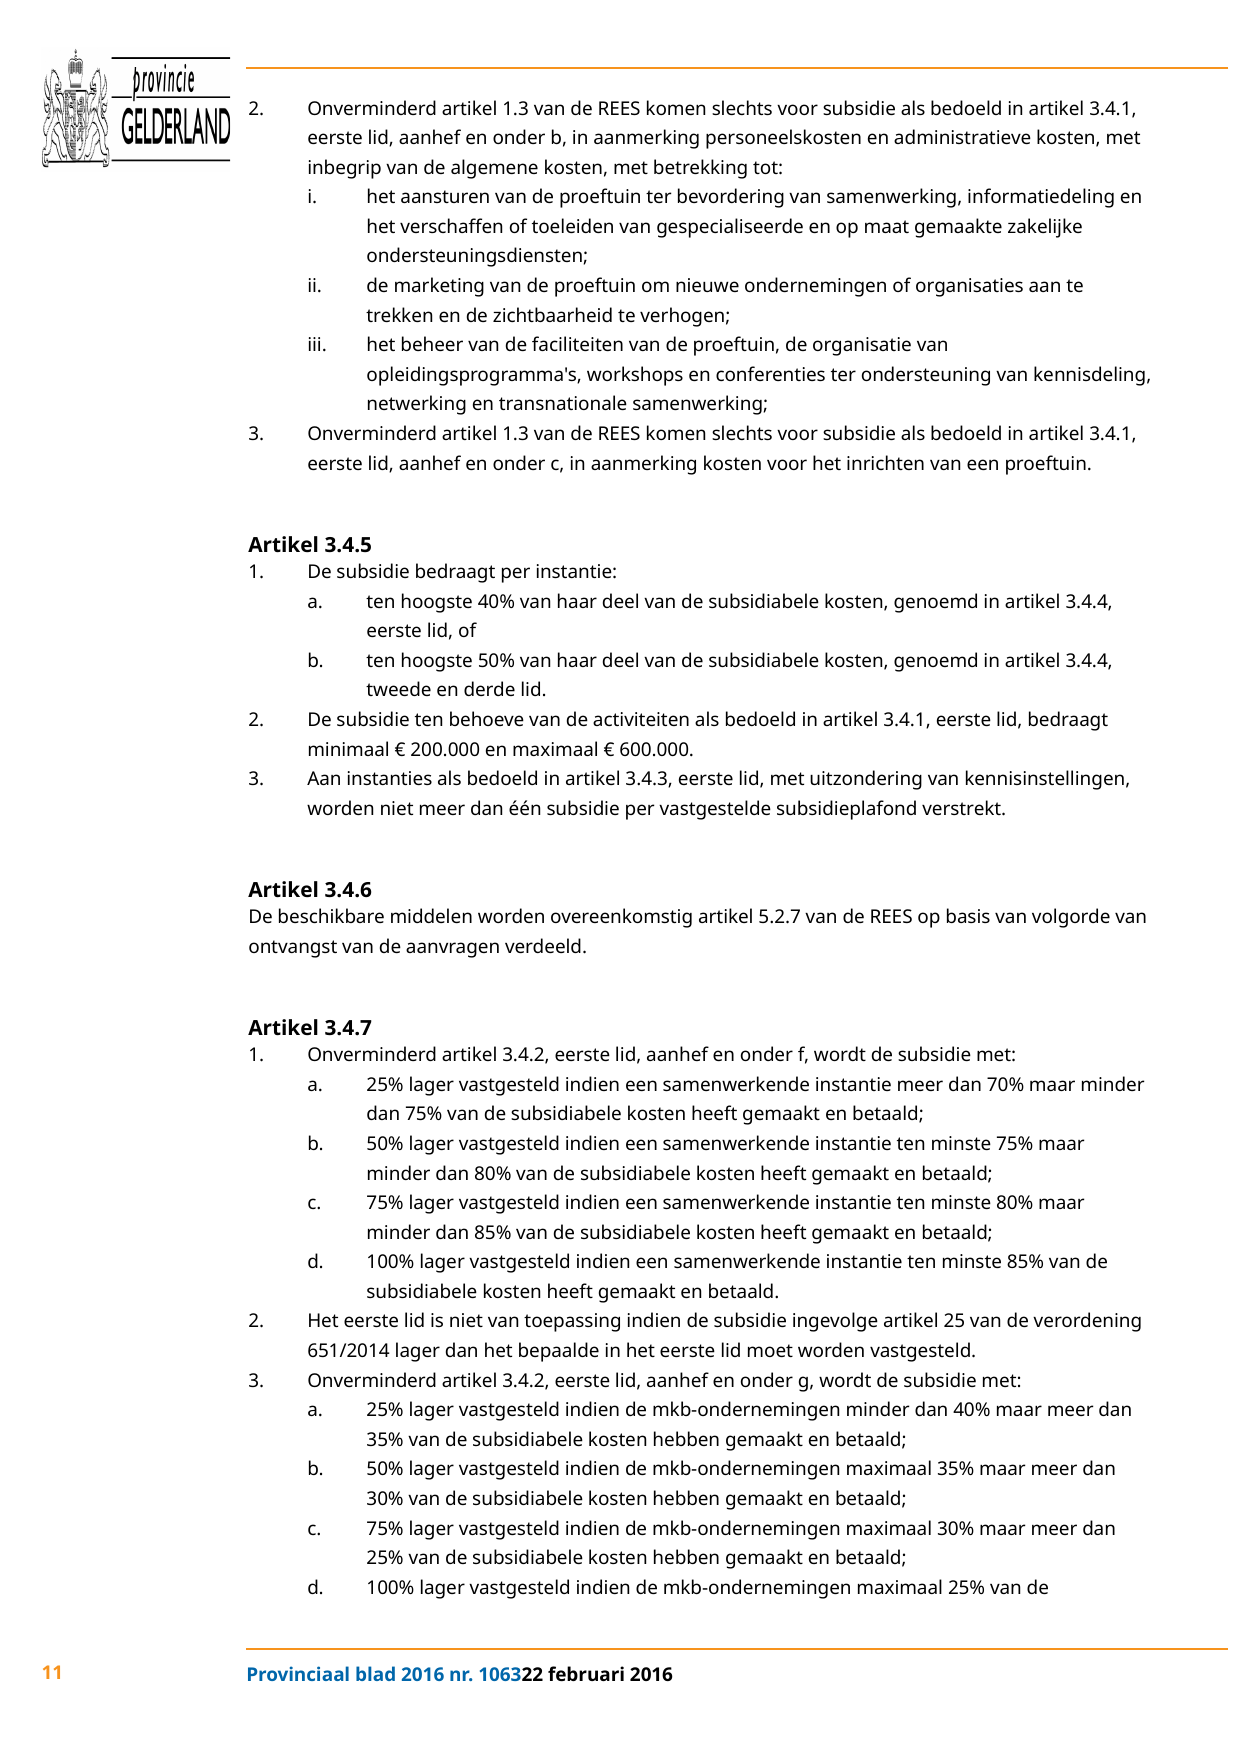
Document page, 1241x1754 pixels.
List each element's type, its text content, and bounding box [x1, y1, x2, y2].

list De subsidie ten behoeve van de activiteiten als bedoeld in artikel 3.4.1, eerste lid, bedraagt minimaal € 200.000 en maximaal € 600.000. [248, 706, 1152, 761]
list Onverminderd artikel 1.3 van de REES komen slechts voor subsidie als bedoeld in artikel 3.4.1, eerste lid, aanhef en onder c, in aanmerking kosten voor het inrichten van een proeftuin. [248, 420, 1152, 476]
list ten hoogste 50% van haar deel van de subsidiabele kosten, genoemd in artikel 3.4.4, tweede en derde lid. [307, 647, 1152, 702]
list Onverminderd artikel 3.4.2, eerste lid, aanhef en onder g, wordt de subsidie met: [248, 1367, 1152, 1392]
list 75% lager vastgesteld indien een samenwerkende instantie ten minste 80% maar minder dan 85% van de subsidiabele kosten heeft gemaakt en betaald; [307, 1189, 1152, 1244]
text Artikel 3.4.7 [248, 1013, 1152, 1041]
list ten hoogste 40% van haar deel van de subsidiabele kosten, genoemd in artikel 3.4.4, eerste lid, of [307, 588, 1152, 643]
text Artikel 3.4.5 [248, 530, 1152, 558]
text Artikel 3.4.6 [248, 875, 1152, 903]
list Aan instanties als bedoeld in artikel 3.4.3, eerste lid, met uitzondering van kennisinstellingen, worden niet meer dan één subsidie per vastgestelde subsidieplafond verstrekt. [248, 765, 1152, 821]
list Het eerste lid is niet van toepassing indien de subsidie ingevolge artikel 25 van de verordening 651/2014 lager dan het bepaalde in het eerste lid moet worden vastgesteld. [248, 1308, 1152, 1363]
list 50% lager vastgesteld indien een samenwerkende instantie ten minste 75% maar minder dan 80% van de subsidiabele kosten heeft gemaakt en betaald; [307, 1130, 1152, 1185]
list 25% lager vastgesteld indien een samenwerkende instantie meer dan 70% maar minder dan 75% van de subsidiabele kosten heeft gemaakt en betaald; [307, 1071, 1152, 1126]
list 100% lager vastgesteld indien de mkb-ondernemingen maximaal 25% van de [307, 1574, 1152, 1599]
list De subsidie bedraagt per instantie: [248, 558, 1152, 584]
text De beschikbare middelen worden overeenkomstig artikel 5.2.7 van de REES op basis van volgorde van ontvangst van de aanvragen verdeeld. [248, 903, 1152, 959]
list 25% lager vastgesteld indien de mkb-ondernemingen minder dan 40% maar meer dan 35% van de subsidiabele kosten hebben gemaakt en betaald; [307, 1396, 1152, 1452]
list 100% lager vastgesteld indien een samenwerkende instantie ten minste 85% van de subsidiabele kosten heeft gemaakt en betaald. [307, 1248, 1152, 1304]
list 75% lager vastgesteld indien de mkb-ondernemingen maximaal 30% maar meer dan 25% van de subsidiabele kosten hebben gemaakt en betaald; [307, 1515, 1152, 1570]
picture [41, 47, 231, 172]
list de marketing van de proeftuin om nieuwe ondernemingen of organisaties aan te trekken en de zichtbaarheid te verhogen; [307, 272, 1152, 328]
list het aansturen van de proeftuin ter bevordering van samenwerking, informatiedeling en het verschaffen of toeleiden van gespecialiseerde en op maat gemaakte zakelijke ondersteuningsdiensten; [307, 183, 1152, 268]
list het beheer van de faciliteiten van de proeftuin, de organisatie van opleidingsprogramma's, workshops en conferenties ter ondersteuning van kennisdeling, netwerking en transnationale samenwerking; [307, 331, 1152, 416]
list 50% lager vastgesteld indien de mkb-ondernemingen maximaal 35% maar meer dan 30% van de subsidiabele kosten hebben gemaakt en betaald; [307, 1456, 1152, 1511]
list Onverminderd artikel 1.3 van de REES komen slechts voor subsidie als bedoeld in artikel 3.4.1, eerste lid, aanhef en onder b, in aanmerking personeelskosten en administratieve kosten, met inbegrip van de algemene kosten, met betrekking tot: [248, 95, 1152, 180]
list Onverminderd artikel 3.4.2, eerste lid, aanhef en onder f, wordt de subsidie met: [248, 1041, 1152, 1067]
